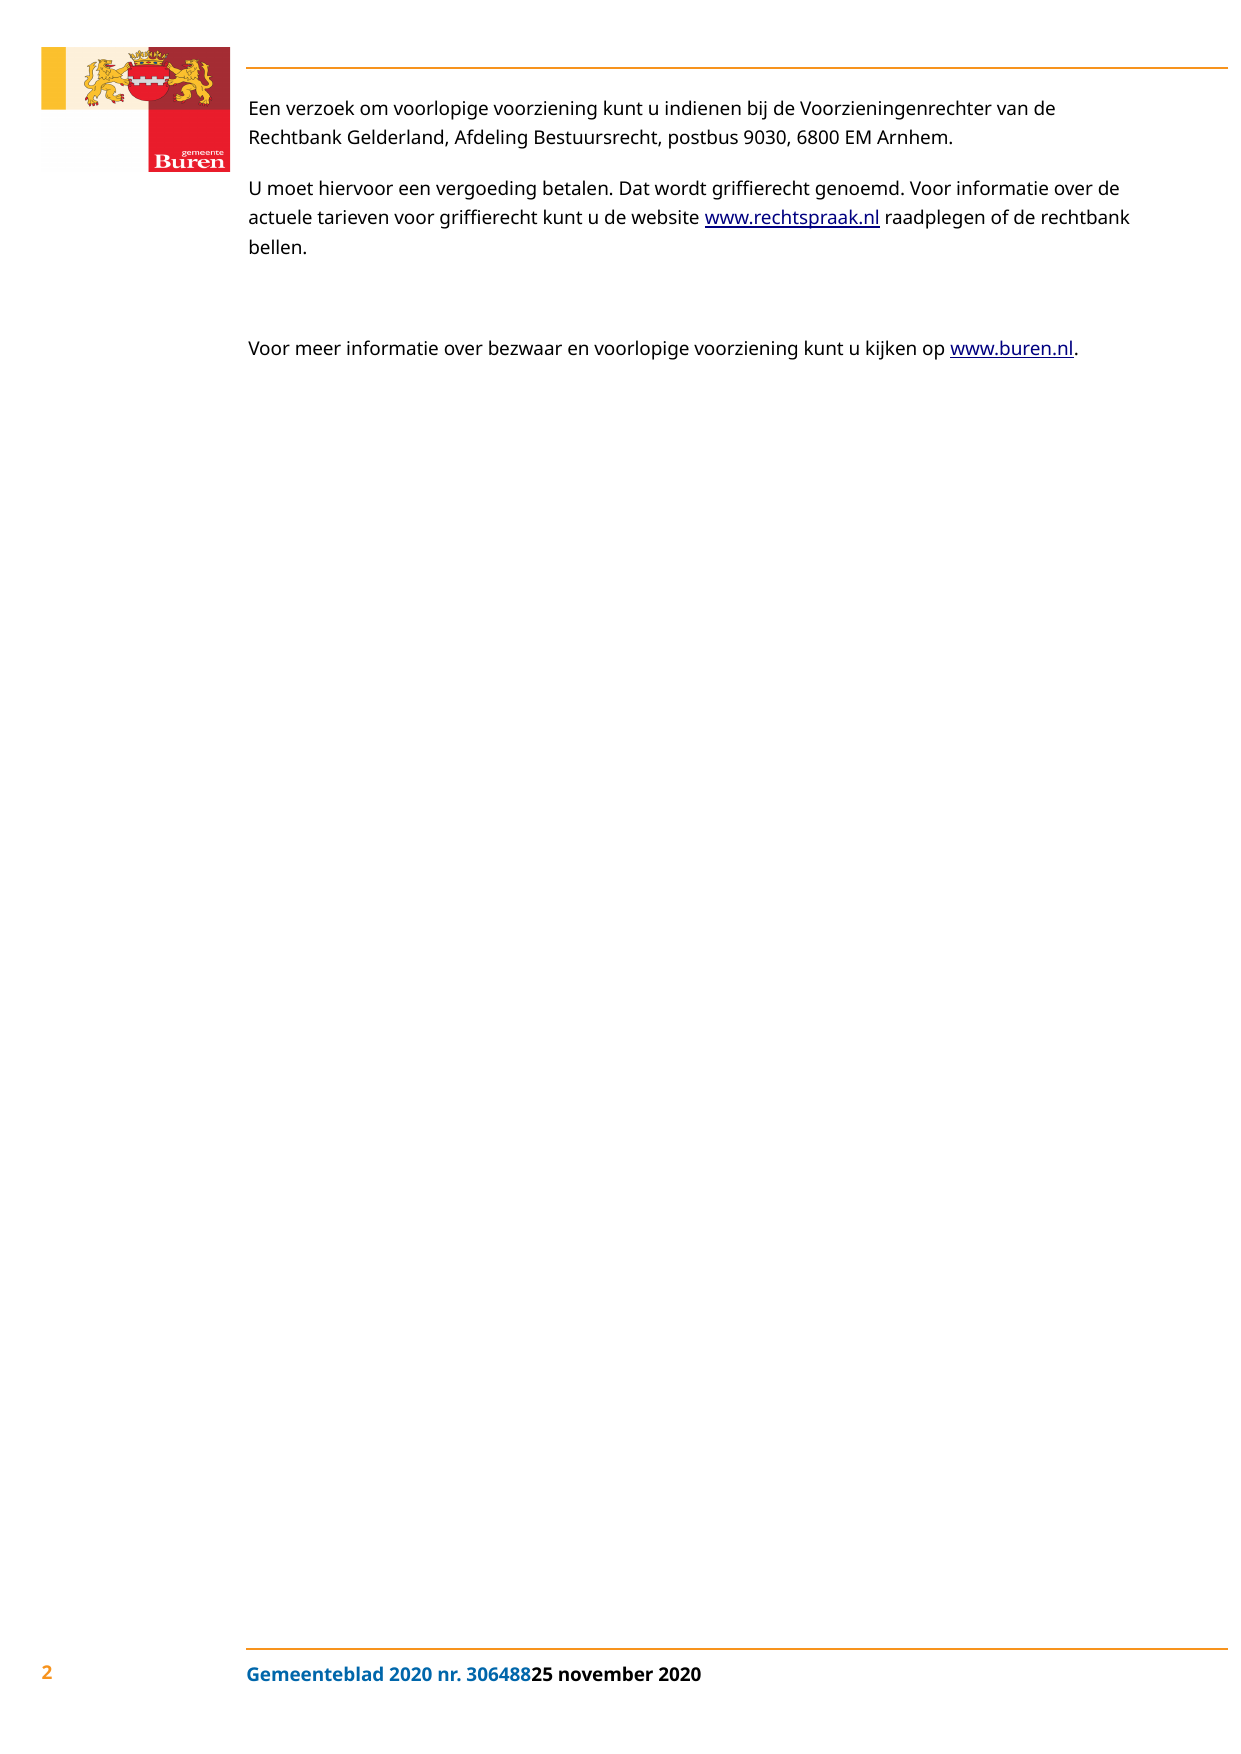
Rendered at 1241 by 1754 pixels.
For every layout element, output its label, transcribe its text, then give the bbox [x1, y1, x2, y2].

picture [41, 47, 231, 172]
text Een verzoek om voorlopige voorziening kunt u indienen bij de Voorzieningenrechter van de Rechtbank Gelderland, Afdeling Bestuursrecht, postbus 9030, 6800 EM Arnhem. [248, 95, 1152, 150]
text Voor meer informatie over bezwaar en voorlopige voorziening kunt u kijken op www.buren.nl. [248, 335, 1152, 361]
text U moet hiervoor een vergoeding betalen. Dat wordt griffierecht genoemd. Voor informatie over de actuele tarieven voor griffierecht kunt u de website www.rechtspraak.nl raadplegen of de rechtbank bellen. [248, 175, 1152, 260]
